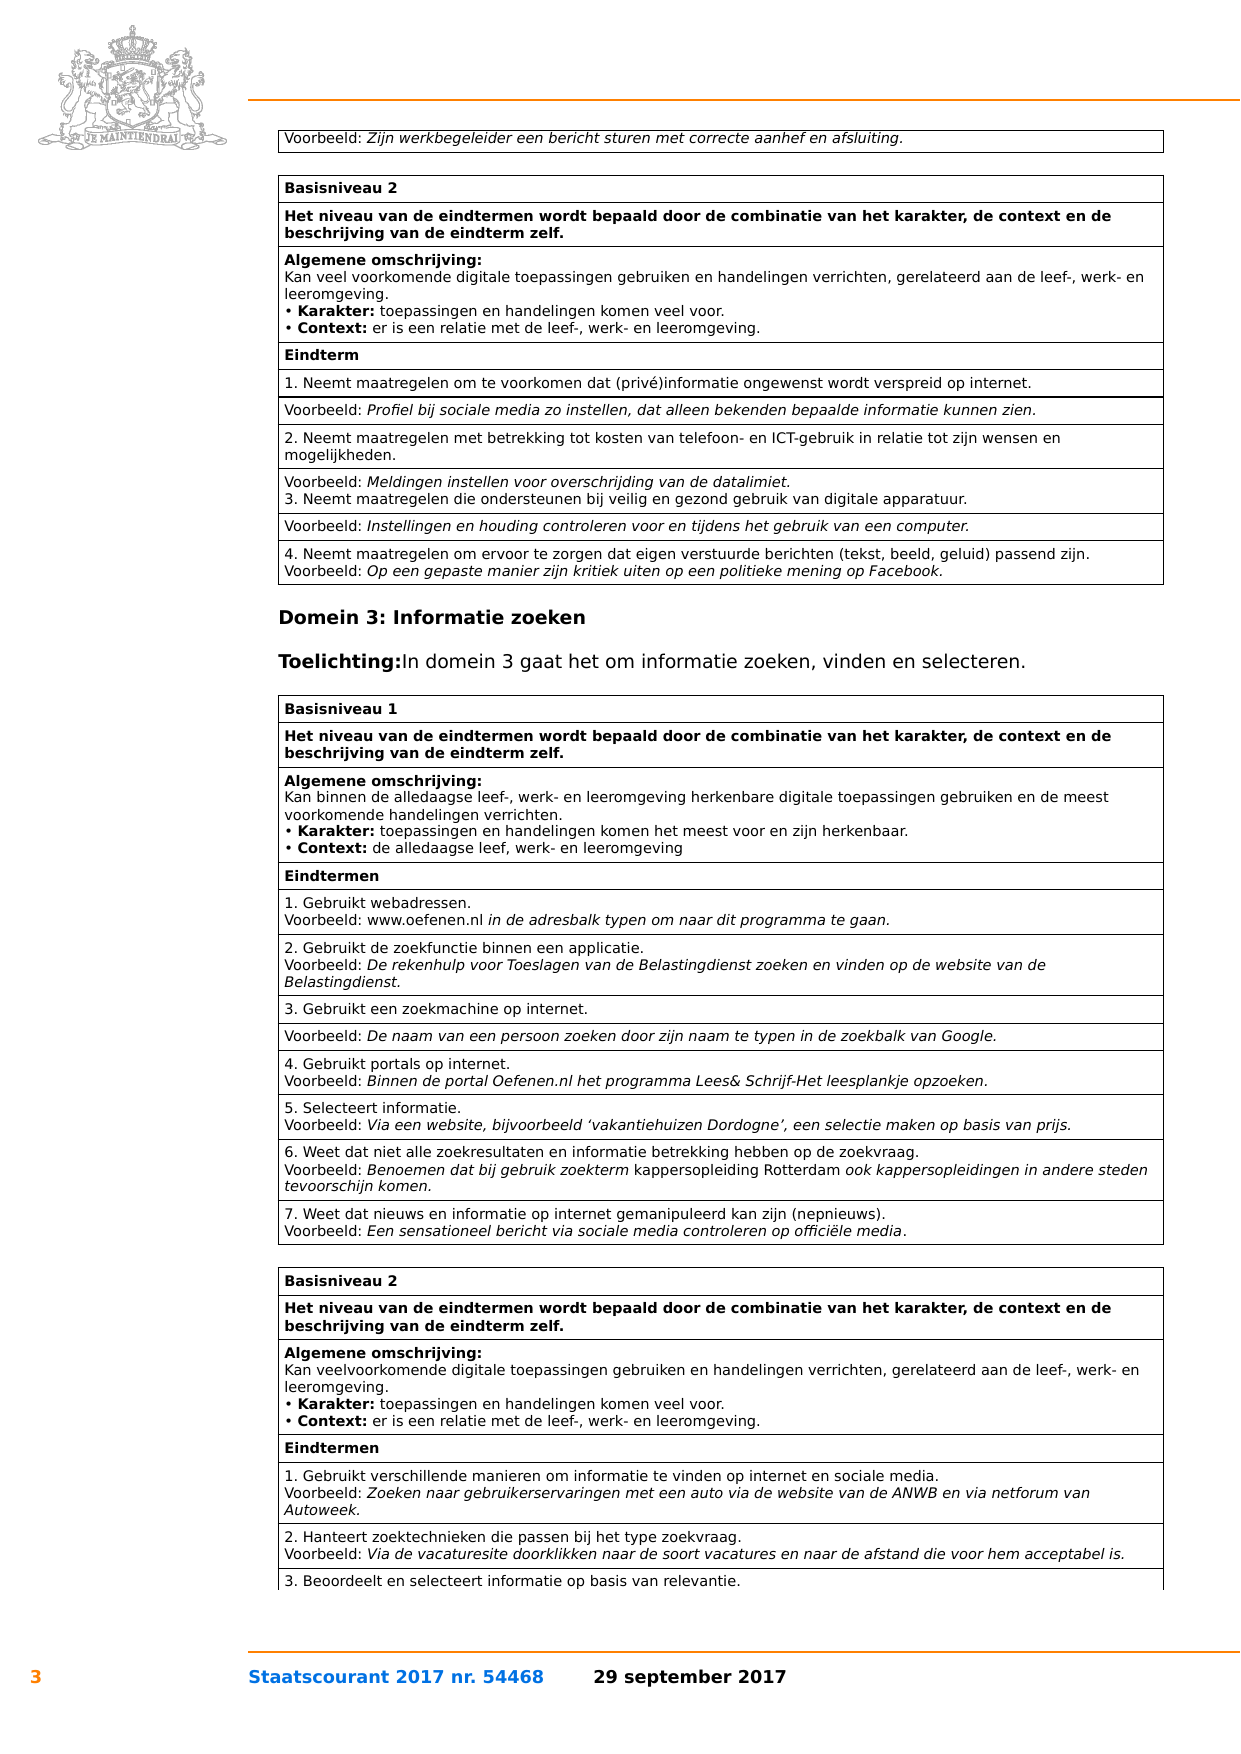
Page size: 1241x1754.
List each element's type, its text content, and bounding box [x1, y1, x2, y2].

table_cell 3. Neemt maatregelen die ondersteunen bij veilig en gezond gebruik van digitale apparatuur. [279, 491, 1163, 512]
table_cell 2. Neemt maatregelen met betrekking tot kosten van telefoon- en ICT-gebruik in relatie tot zijn wensen en mogelijkheden. [279, 425, 1163, 468]
table_cell Het niveau van de eindtermen wordt bepaald door de combinatie van het karakter, de context en de beschrijving van de eindterm zelf. [279, 723, 1163, 767]
table_cell Eindtermen [279, 863, 1163, 889]
table_cell Algemene omschrijving: Kan veel voorkomende digitale toepassingen gebruiken en handelingen verrichten, gerelateerd aan de leef-, werk- en leeromgeving. • Karakter: toepassingen en handelingen komen veel voor. • Context: er is een relatie met de leef-, werk- en leeromgeving. [279, 247, 1163, 342]
table_cell Algemene omschrijving: Kan binnen de alledaagse leef-, werk- en leeromgeving herkenbare digitale toepassingen gebruiken en de meest voorkomende handelingen verrichten. • Karakter: toepassingen en handelingen komen het meest voor en zijn herkenbaar. • Context: de alledaagse leef, werk- en leeromgeving [279, 768, 1163, 862]
table_cell 1. Neemt maatregelen om te voorkomen dat (privé)informatie ongewenst wordt verspreid op internet. [279, 370, 1163, 396]
table_cell 2. Gebruikt de zoekfunctie binnen een applicatie. [279, 935, 1163, 956]
table_cell 4. Neemt maatregelen om ervoor te zorgen dat eigen verstuurde berichten (tekst, beeld, geluid) passend zijn. [279, 541, 1163, 563]
table_cell 7. Weet dat nieuws en informatie op internet gemanipuleerd kan zijn (nepnieuws). [279, 1201, 1163, 1223]
table_cell Voorbeeld: Profiel bij sociale media zo instellen, dat alleen bekenden bepaalde informatie kunnen zien. [279, 398, 1163, 424]
table_cell Voorbeeld: Meldingen instellen voor overschrijding van de datalimiet. [279, 469, 1163, 491]
table_cell 6. Weet dat niet alle zoekresultaten en informatie betrekking hebben op de zoekvraag. [279, 1140, 1163, 1161]
table_cell 3. Gebruikt een zoekmachine op internet. [279, 996, 1163, 1022]
table_cell Eindterm [279, 343, 1163, 369]
table_cell Voorbeeld: Een sensationeel bericht via sociale media controleren op officiële media. [279, 1223, 1163, 1244]
table_cell Voorbeeld: Op een gepaste manier zijn kritiek uiten op een politieke mening op Facebook. [279, 563, 1163, 584]
table_cell Voorbeeld: Instellingen en houding controleren voor en tijdens het gebruik van een computer. [279, 514, 1163, 540]
table_cell 5. Selecteert informatie. [279, 1095, 1163, 1117]
table_cell 3. Beoordeelt en selecteert informatie op basis van relevantie. [279, 1569, 1163, 1590]
table_cell Algemene omschrijving: Kan veelvoorkomende digitale toepassingen gebruiken en handelingen verrichten, gerelateerd aan de leef-, werk- en leeromgeving. • Karakter: toepassingen en handelingen komen veel voor. • Context: er is een relatie met de leef-, werk- en leeromgeving. [279, 1340, 1163, 1434]
table_cell 2. Hanteert zoektechnieken die passen bij het type zoekvraag. [279, 1524, 1163, 1546]
table_cell Voorbeeld: Via een website, bijvoorbeeld ‘vakantiehuizen Dordogne’, een selectie maken op basis van prijs. [279, 1117, 1163, 1139]
table_cell Voorbeeld: De naam van een persoon zoeken door zijn naam te typen in de zoekbalk van Google. [279, 1024, 1163, 1050]
table_header Basisniveau 2 [279, 176, 1163, 202]
text Toelichting:In domein 3 gaat het om informatie zoeken, vinden en selecteren. [278, 651, 1163, 673]
picture [38, 25, 227, 150]
table_cell 4. Gebruikt portals op internet. [279, 1051, 1163, 1073]
table_header Basisniveau 2 [279, 1268, 1163, 1295]
table_cell Voorbeeld: Zoeken naar gebruikerservaringen met een auto via de website van de ANWB en via netforum van Autoweek. [279, 1485, 1163, 1523]
table_cell 1. Gebruikt webadressen. [279, 890, 1163, 912]
table_cell Het niveau van de eindtermen wordt bepaald door de combinatie van het karakter, de context en de beschrijving van de eindterm zelf. [279, 203, 1163, 246]
subtitle Domein 3: Informatie zoeken [278, 607, 1163, 629]
table_cell Voorbeeld: www.oefenen.nl in de adresbalk typen om naar dit programma te gaan. [279, 912, 1163, 934]
table_cell Voorbeeld: Zijn werkbegeleider een bericht sturen met correcte aanhef en afsluiting. [279, 131, 1163, 152]
table_cell Voorbeeld: Binnen de portal Oefenen.nl het programma Lees& Schrijf-Het leesplankje opzoeken. [279, 1073, 1163, 1094]
table_cell Voorbeeld: Via de vacaturesite doorklikken naar de soort vacatures en naar de afstand die voor hem acceptabel is. [279, 1546, 1163, 1567]
table_cell 1. Gebruikt verschillende manieren om informatie te vinden op internet en sociale media. [279, 1463, 1163, 1484]
table_cell Eindtermen [279, 1435, 1163, 1462]
table_cell Voorbeeld: Benoemen dat bij gebruik zoekterm kappersopleiding Rotterdam ook kappersopleidingen in andere steden tevoorschijn komen. [279, 1161, 1163, 1200]
table_header Basisniveau 1 [279, 696, 1163, 722]
table_cell Het niveau van de eindtermen wordt bepaald door de combinatie van het karakter, de context en de beschrijving van de eindterm zelf. [279, 1296, 1163, 1339]
table_cell Voorbeeld: De rekenhulp voor Toeslagen van de Belastingdienst zoeken en vinden op de website van de Belastingdienst. [279, 956, 1163, 995]
